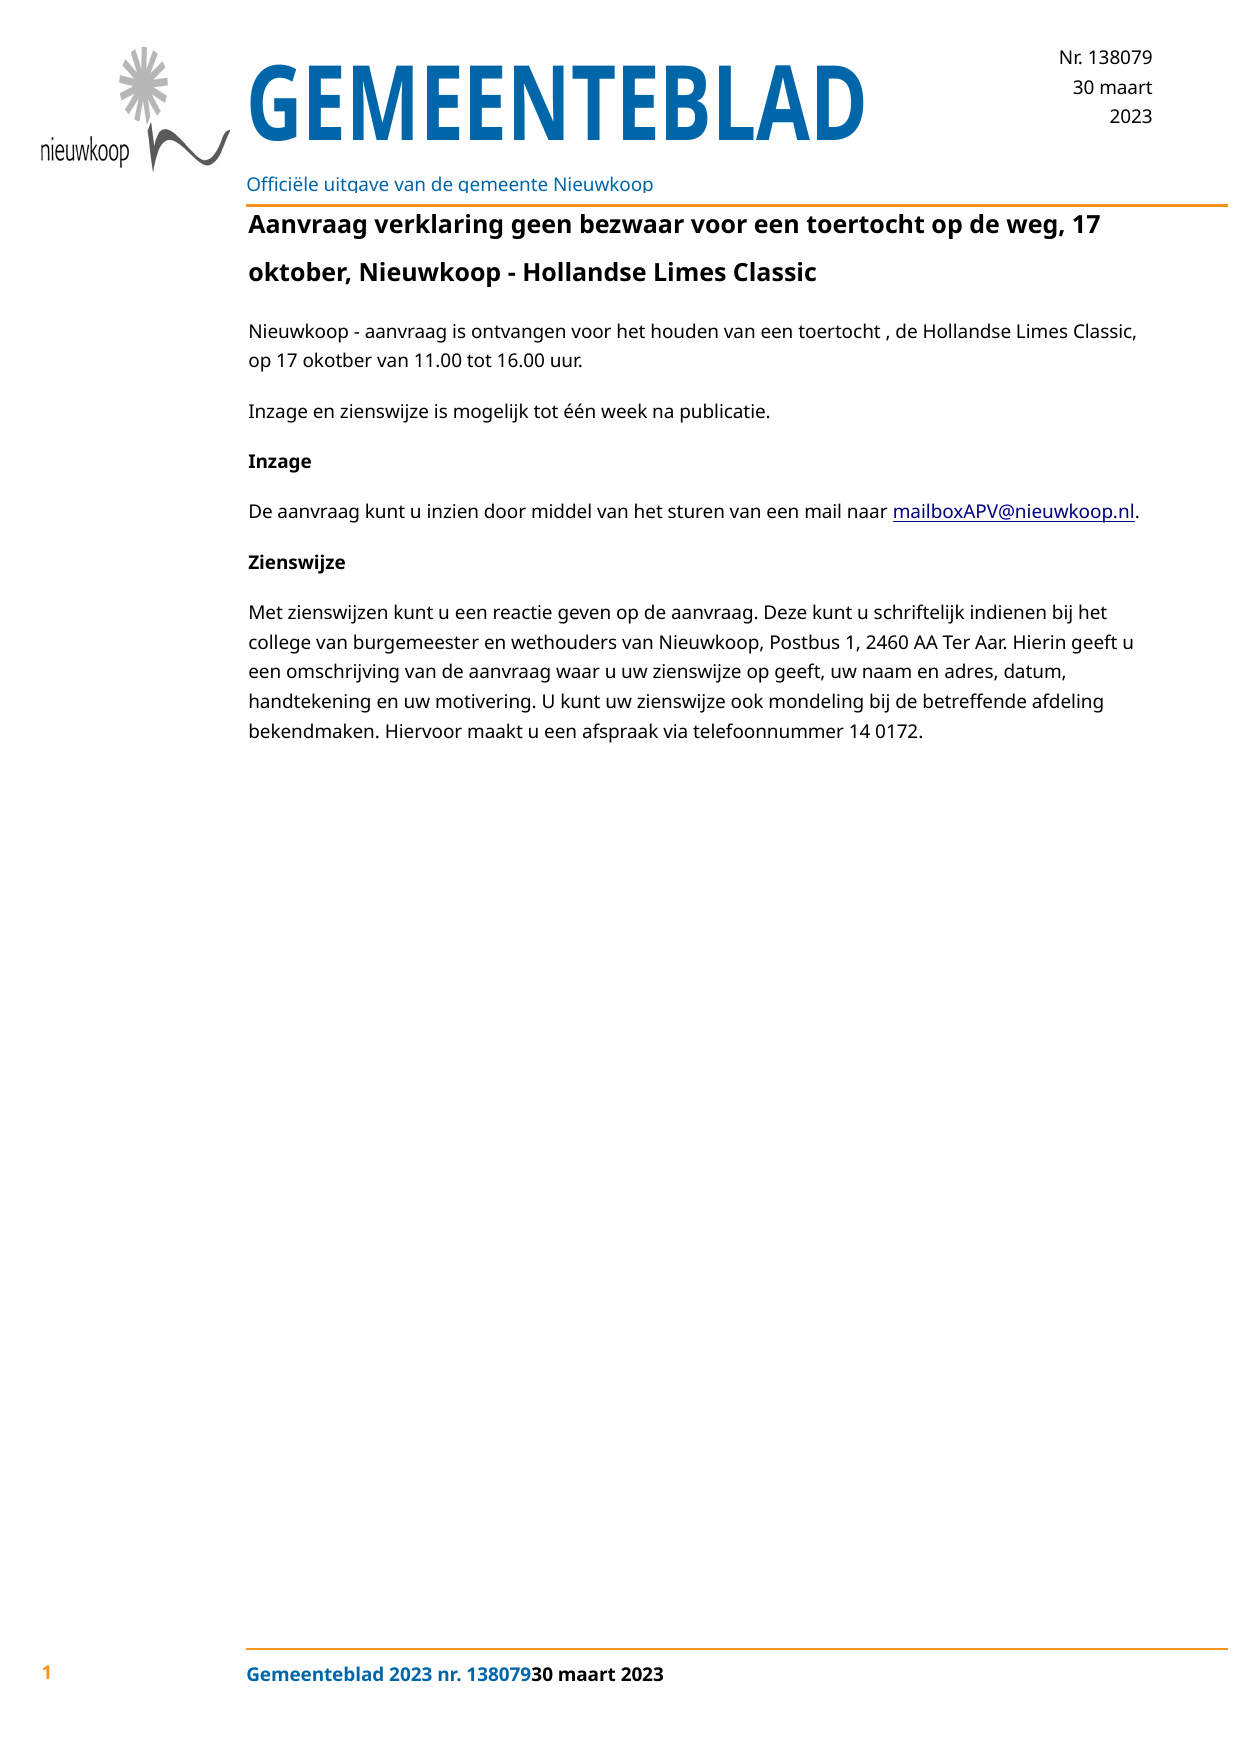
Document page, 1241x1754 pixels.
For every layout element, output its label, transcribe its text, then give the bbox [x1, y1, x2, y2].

text Aanvraag verklaring geen bezwaar voor een toertocht op de weg, 17 oktober, Nieuwkoop - Hollandse Limes Classic [248, 207, 1152, 288]
text Zienswijze [248, 549, 1152, 575]
text Nieuwkoop - aanvraag is ontvangen voor het houden van een toertocht , de Hollandse Limes Classic, op 17 okotber van 11.00 tot 16.00 uur. [248, 318, 1152, 373]
picture [41, 47, 231, 172]
text Inzage en zienswijze is mogelijk tot één week na publicatie. [248, 398, 1152, 424]
text Inzage [248, 448, 1152, 474]
text Met zienswijzen kunt u een reactie geven op de aanvraag. Deze kunt u schriftelijk indienen bij het college van burgemeester en wethouders van Nieuwkoop, Postbus 1, 2460 AA Ter Aar. Hierin geeft u een omschrijving van de aanvraag waar u uw zienswijze op geeft, uw naam en adres, datum, handtekening en uw motivering. U kunt uw zienswijze ook mondeling bij de betreffende afdeling bekendmaken. Hiervoor maakt u een afspraak via telefoonnummer 14 0172. [248, 599, 1152, 744]
text De aanvraag kunt u inzien door middel van het sturen van een mail naar mailboxAPV@nieuwkoop.nl. [248, 499, 1152, 524]
